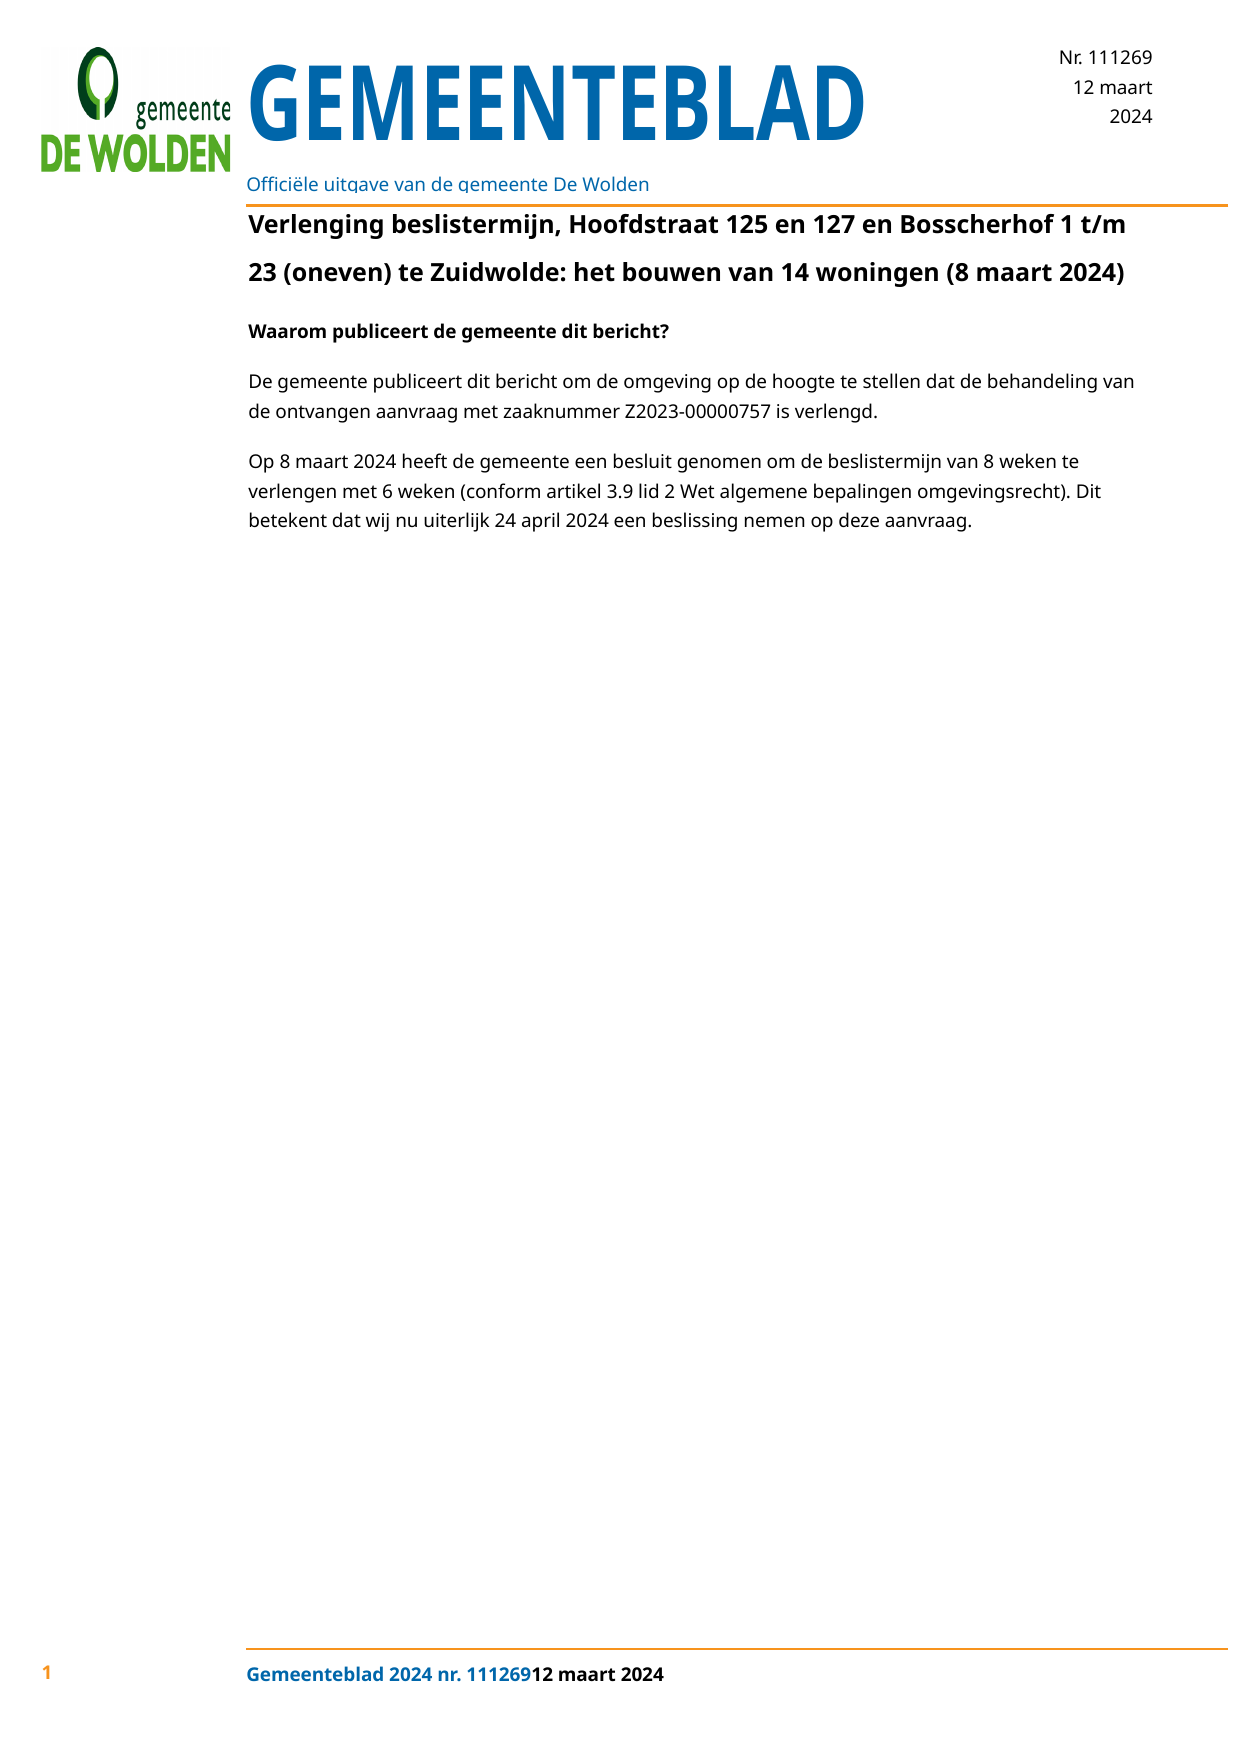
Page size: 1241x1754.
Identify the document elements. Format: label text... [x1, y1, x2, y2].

text Waarom publiceert de gemeente dit bericht? [248, 318, 1152, 344]
text Op 8 maart 2024 heeft de gemeente een besluit genomen om de beslistermijn van 8 weken te verlengen met 6 weken (conform artikel 3.9 lid 2 Wet algemene bepalingen omgevingsrecht). Dit betekent dat wij nu uiterlijk 24 april 2024 een beslissing nemen op deze aanvraag. [248, 448, 1152, 533]
picture [41, 47, 231, 172]
text Verlenging beslistermijn, Hoofdstraat 125 en 127 en Bosscherhof 1 t/m 23 (oneven) te Zuidwolde: het bouwen van 14 woningen (8 maart 2024) [248, 207, 1152, 288]
text De gemeente publiceert dit bericht om de omgeving op de hoogte te stellen dat de behandeling van de ontvangen aanvraag met zaaknummer Z2023-00000757 is verlengd. [248, 368, 1152, 424]
